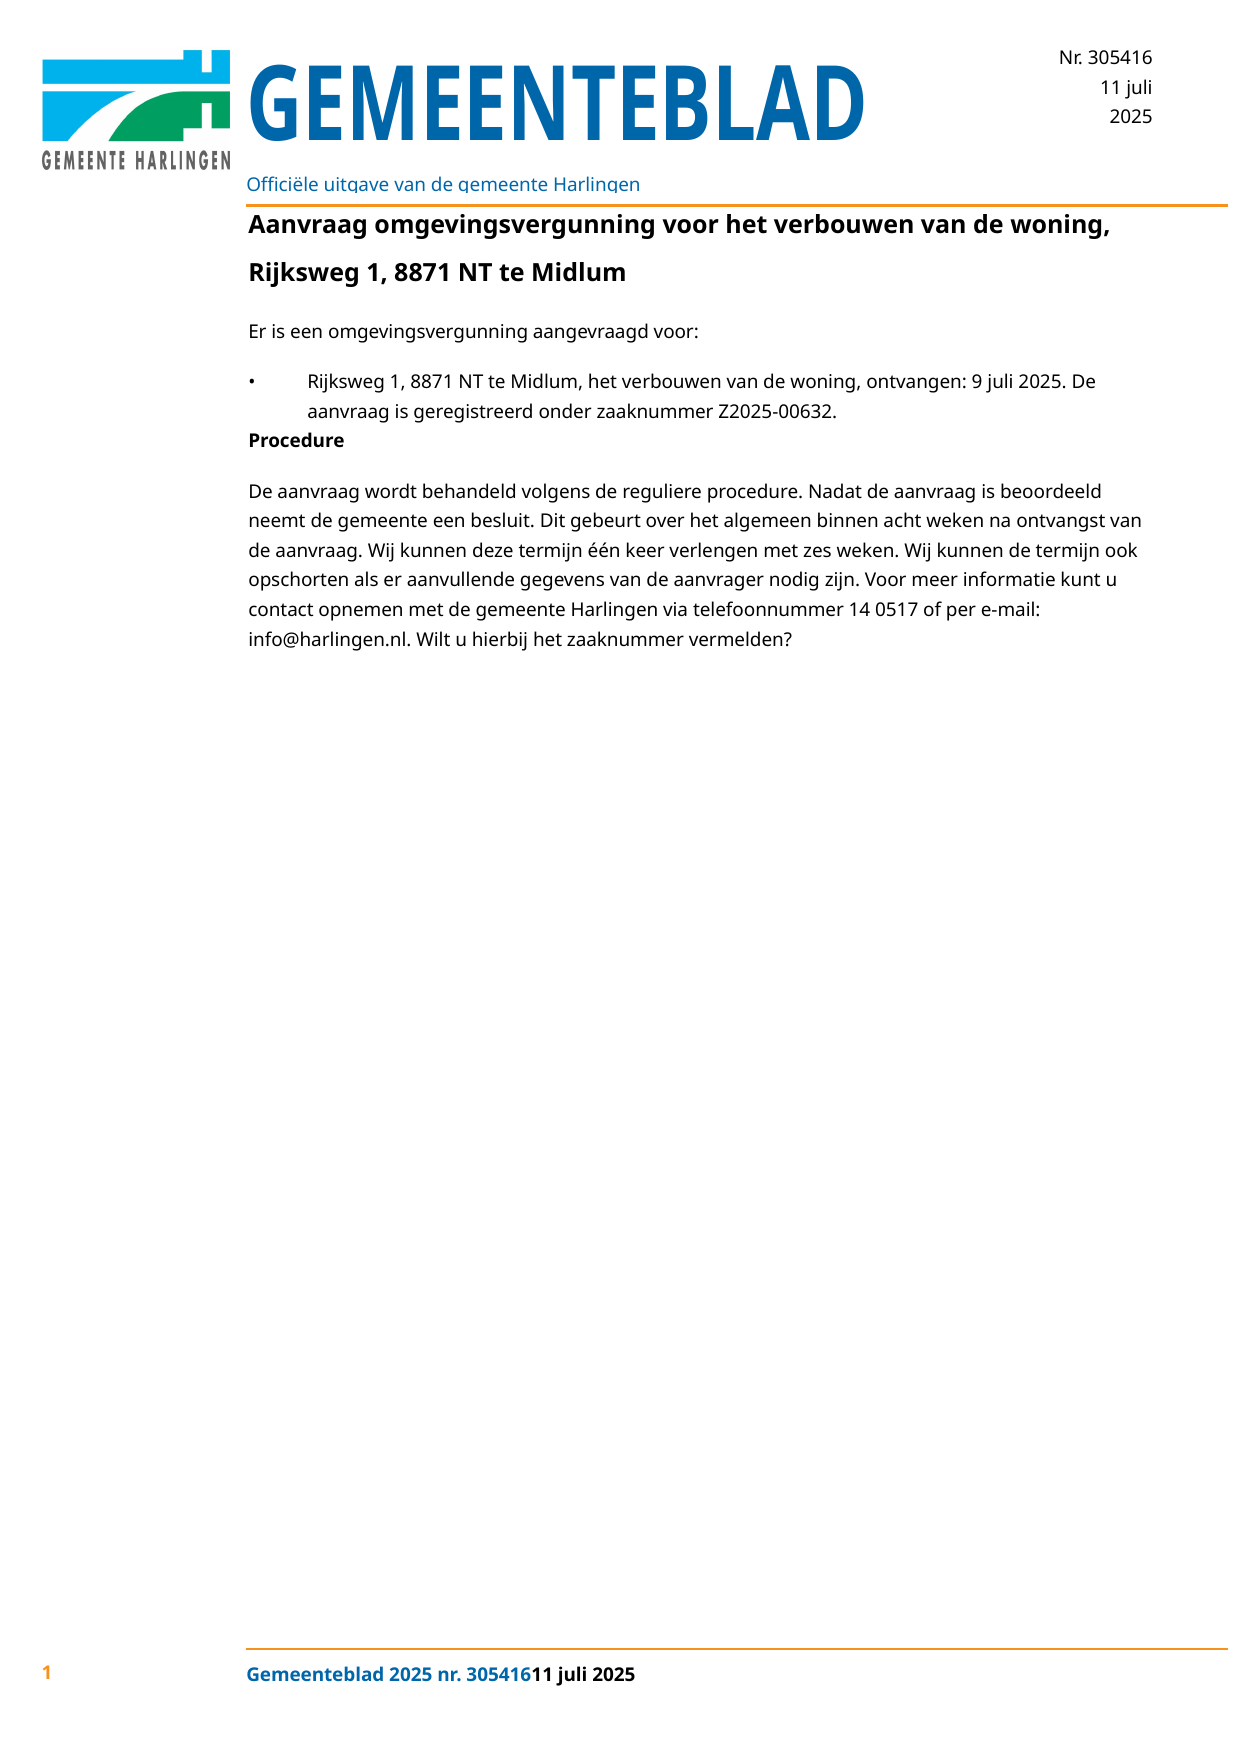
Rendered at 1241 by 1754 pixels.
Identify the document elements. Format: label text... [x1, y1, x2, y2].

list Rijksweg 1, 8871 NT te Midlum, het verbouwen van de woning, ontvangen: 9 juli 2025. De aanvraag is geregistreerd onder zaaknummer Z2025-00632. [248, 368, 1152, 424]
picture [41, 47, 231, 172]
text De aanvraag wordt behandeld volgens de reguliere procedure. Nadat de aanvraag is beoordeeld neemt de gemeente een besluit. Dit gebeurt over het algemeen binnen acht weken na ontvangst van de aanvraag. Wij kunnen deze termijn één keer verlengen met zes weken. Wij kunnen de termijn ook opschorten als er aanvullende gegevens van de aanvrager nodig zijn. Voor meer informatie kunt u contact opnemen met de gemeente Harlingen via telefoonnummer 14 0517 of per e-mail: info@harlingen.nl. Wilt u hierbij het zaaknummer vermelden? [248, 478, 1152, 652]
text Procedure [248, 427, 1152, 453]
text Er is een omgevingsvergunning aangevraagd voor: [248, 318, 1152, 344]
text Aanvraag omgevingsvergunning voor het verbouwen van de woning, Rijksweg 1, 8871 NT te Midlum [248, 207, 1152, 288]
